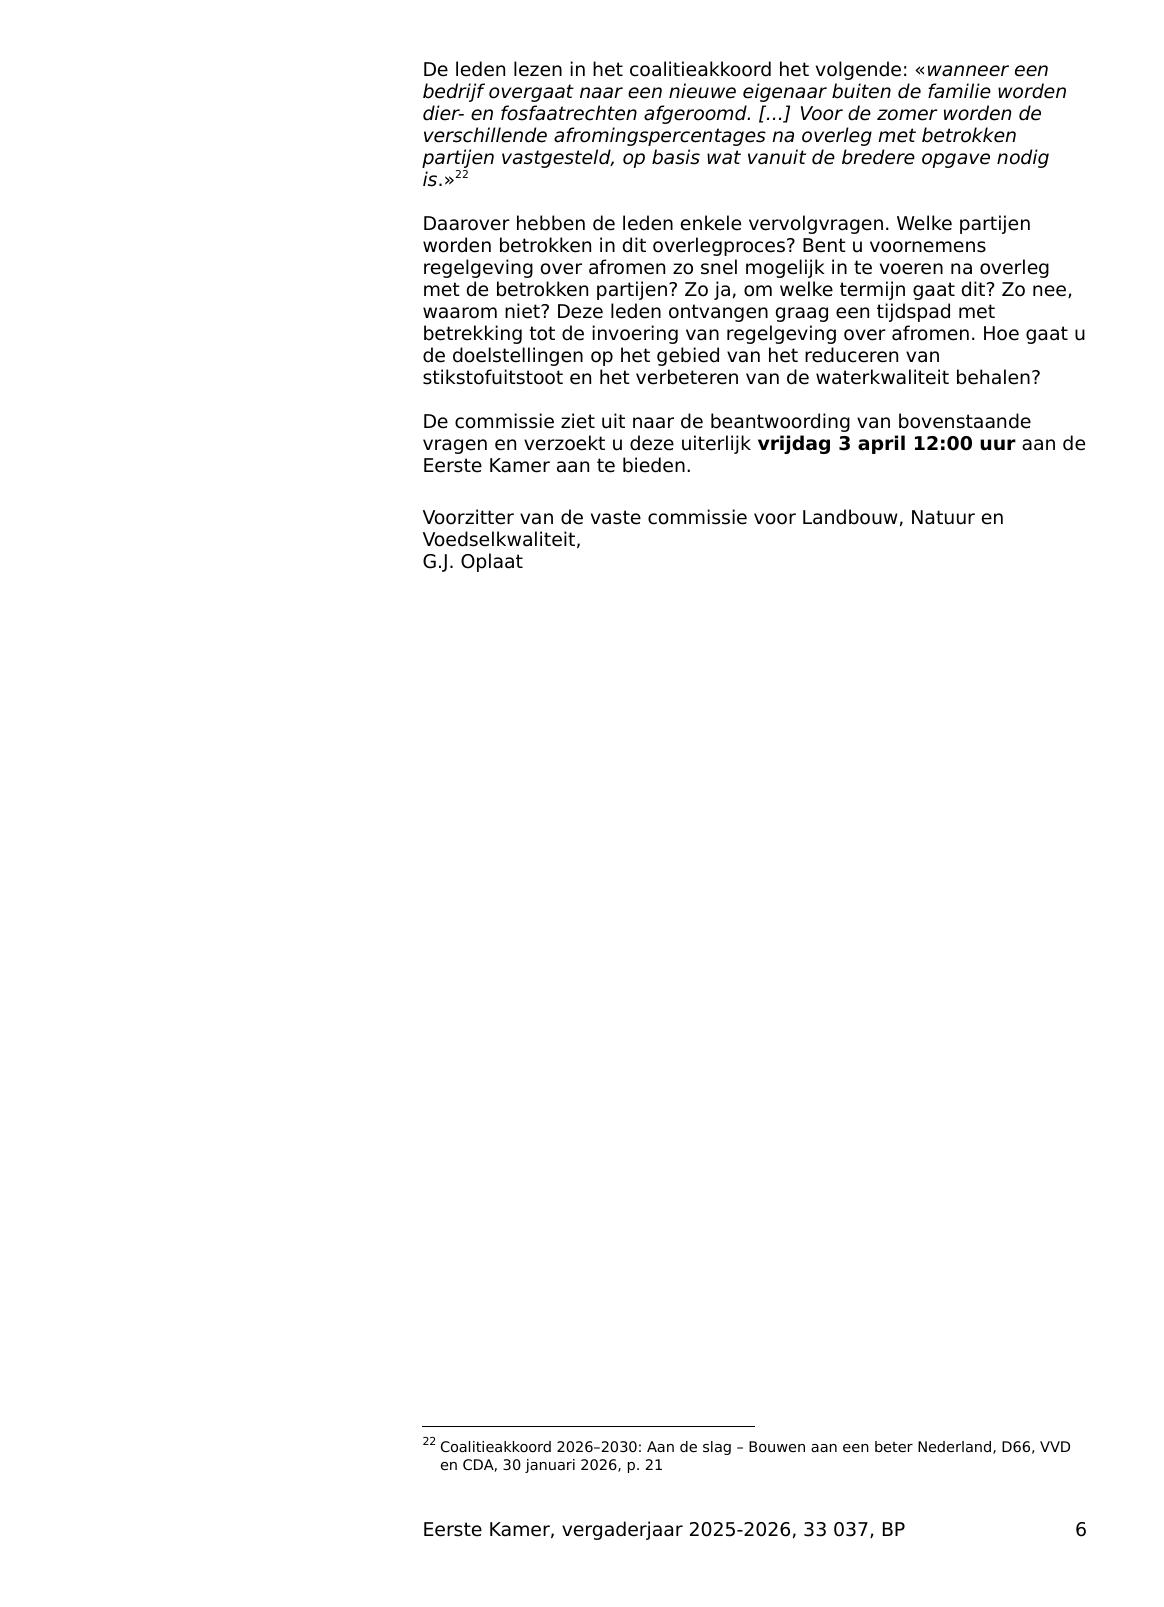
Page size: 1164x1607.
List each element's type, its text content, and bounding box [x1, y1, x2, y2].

text Coalitieakkoord 2026–2030: Aan de slag – Bouwen aan een beter Nederland, D66, VVD en CDA, 30 januari 2026, p. 21 [422, 1435, 1087, 1474]
text De commissie ziet uit naar de beantwoording van bovenstaande vragen en verzoekt u deze uiterlijk vrijdag 3 april 12:00 uur aan de Eerste Kamer aan te bieden. [422, 411, 1087, 477]
text De leden lezen in het coalitieakkoord het volgende: «wanneer een bedrijf overgaat naar een nieuwe eigenaar buiten de familie worden dier- en fosfaatrechten afgeroomd. [...] Voor de zomer worden de verschillende afromingspercentages na overleg met betrokken partijen vastgesteld, op basis wat vanuit de bredere opgave nodig is.» [422, 59, 1087, 191]
text Voorzitter van de vaste commissie voor Landbouw, Natuur en Voedselkwaliteit, G.J. Oplaat [422, 507, 1087, 573]
text Daarover hebben de leden enkele vervolgvragen. Welke partijen worden betrokken in dit overlegproces? Bent u voornemens regelgeving over afromen zo snel mogelijk in te voeren na overleg met de betrokken partijen? Zo ja, om welke termijn gaat dit? Zo nee, waarom niet? Deze leden ontvangen graag een tijdspad met betrekking tot de invoering van regelgeving over afromen. Hoe gaat u de doelstellingen op het gebied van het reduceren van stikstofuitstoot en het verbeteren van de waterkwaliteit behalen? [422, 213, 1087, 389]
